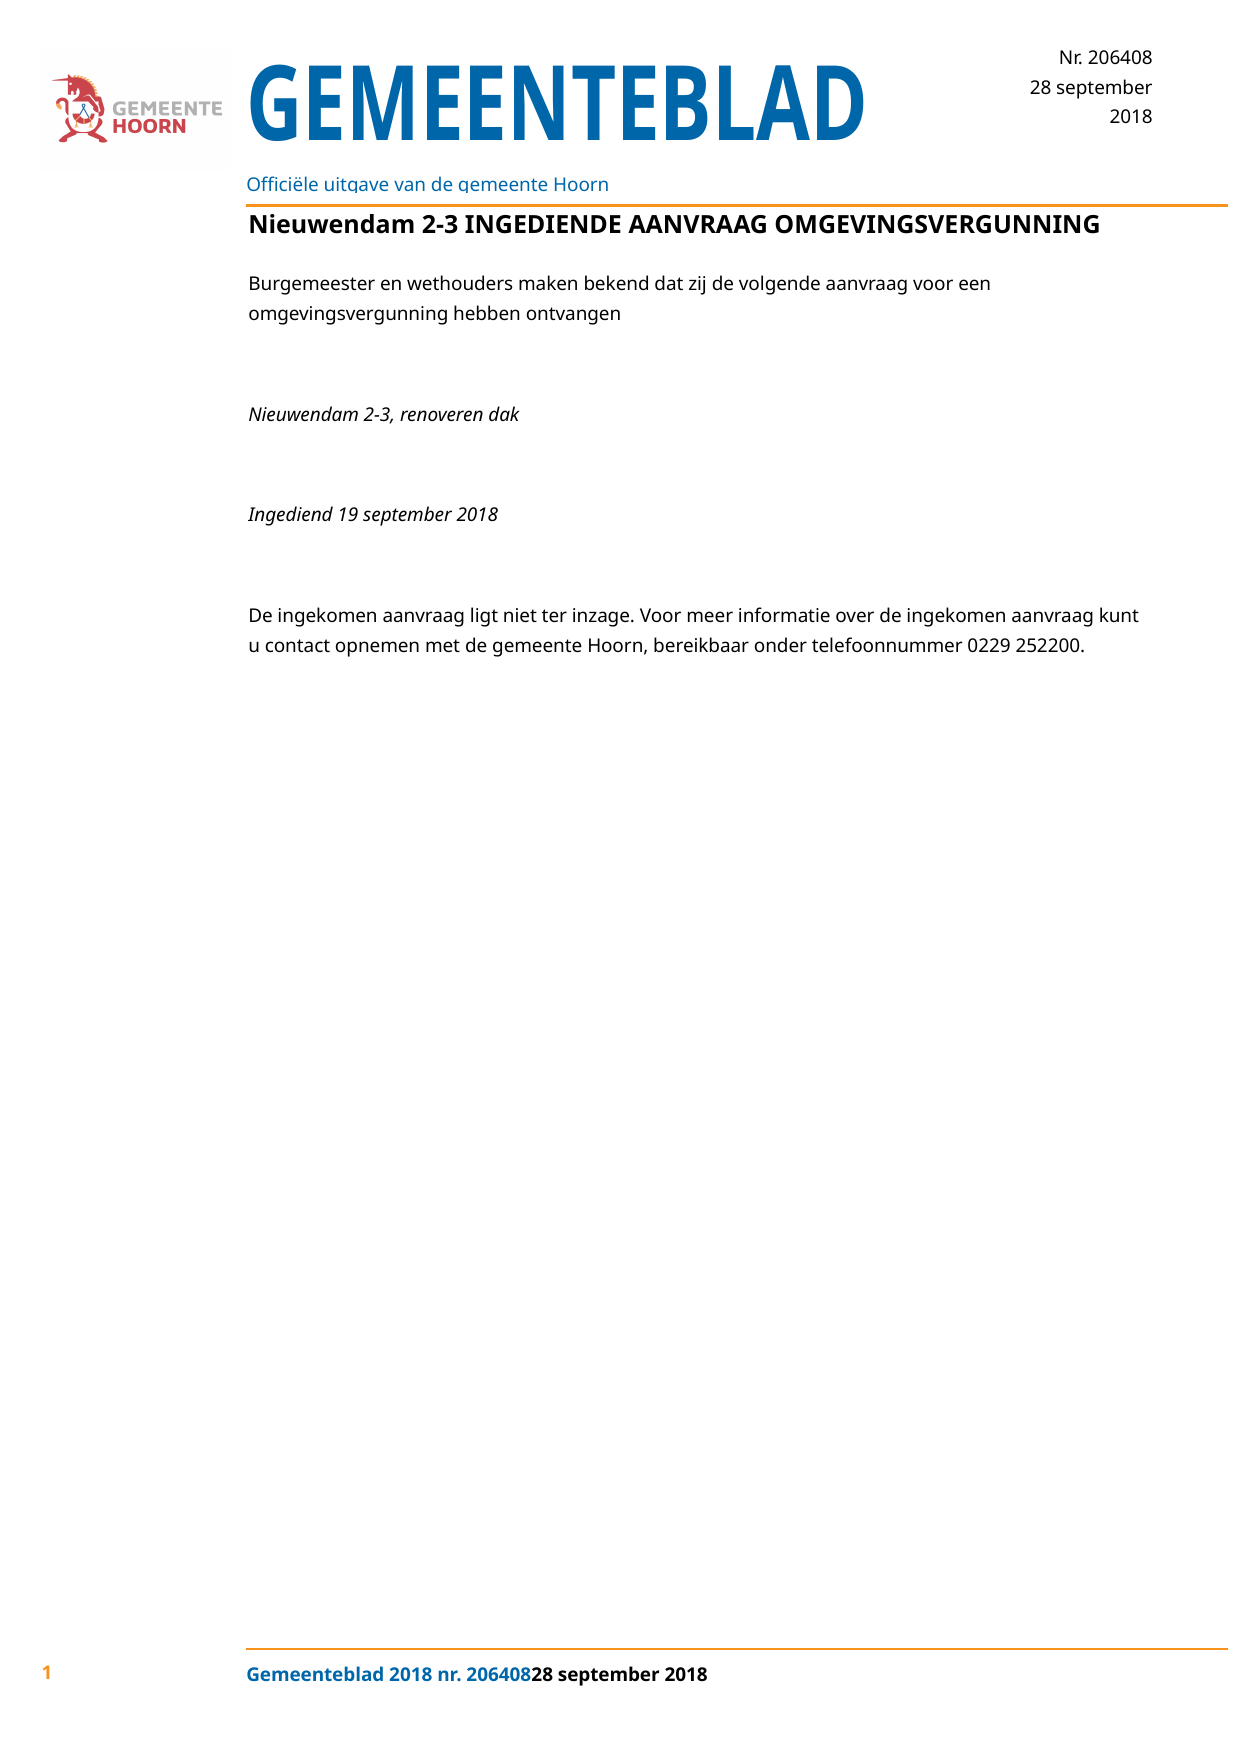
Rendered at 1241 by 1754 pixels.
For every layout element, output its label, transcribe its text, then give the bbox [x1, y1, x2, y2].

text Nieuwendam 2-3 INGEDIENDE AANVRAAG OMGEVINGSVERGUNNING [248, 207, 1152, 241]
text Ingediend 19 september 2018 [248, 502, 1152, 527]
text Burgemeester en wethouders maken bekend dat zij de volgende aanvraag voor een omgevingsvergunning hebben ontvangen [248, 270, 1152, 326]
picture [41, 47, 231, 172]
text De ingekomen aanvraag ligt niet ter inzage. Voor meer informatie over de ingekomen aanvraag kunt u contact opnemen met de gemeente Hoorn, bereikbaar onder telefoonnummer 0229 252200. [248, 602, 1152, 658]
text Nieuwendam 2-3, renoveren dak [248, 401, 1152, 426]
